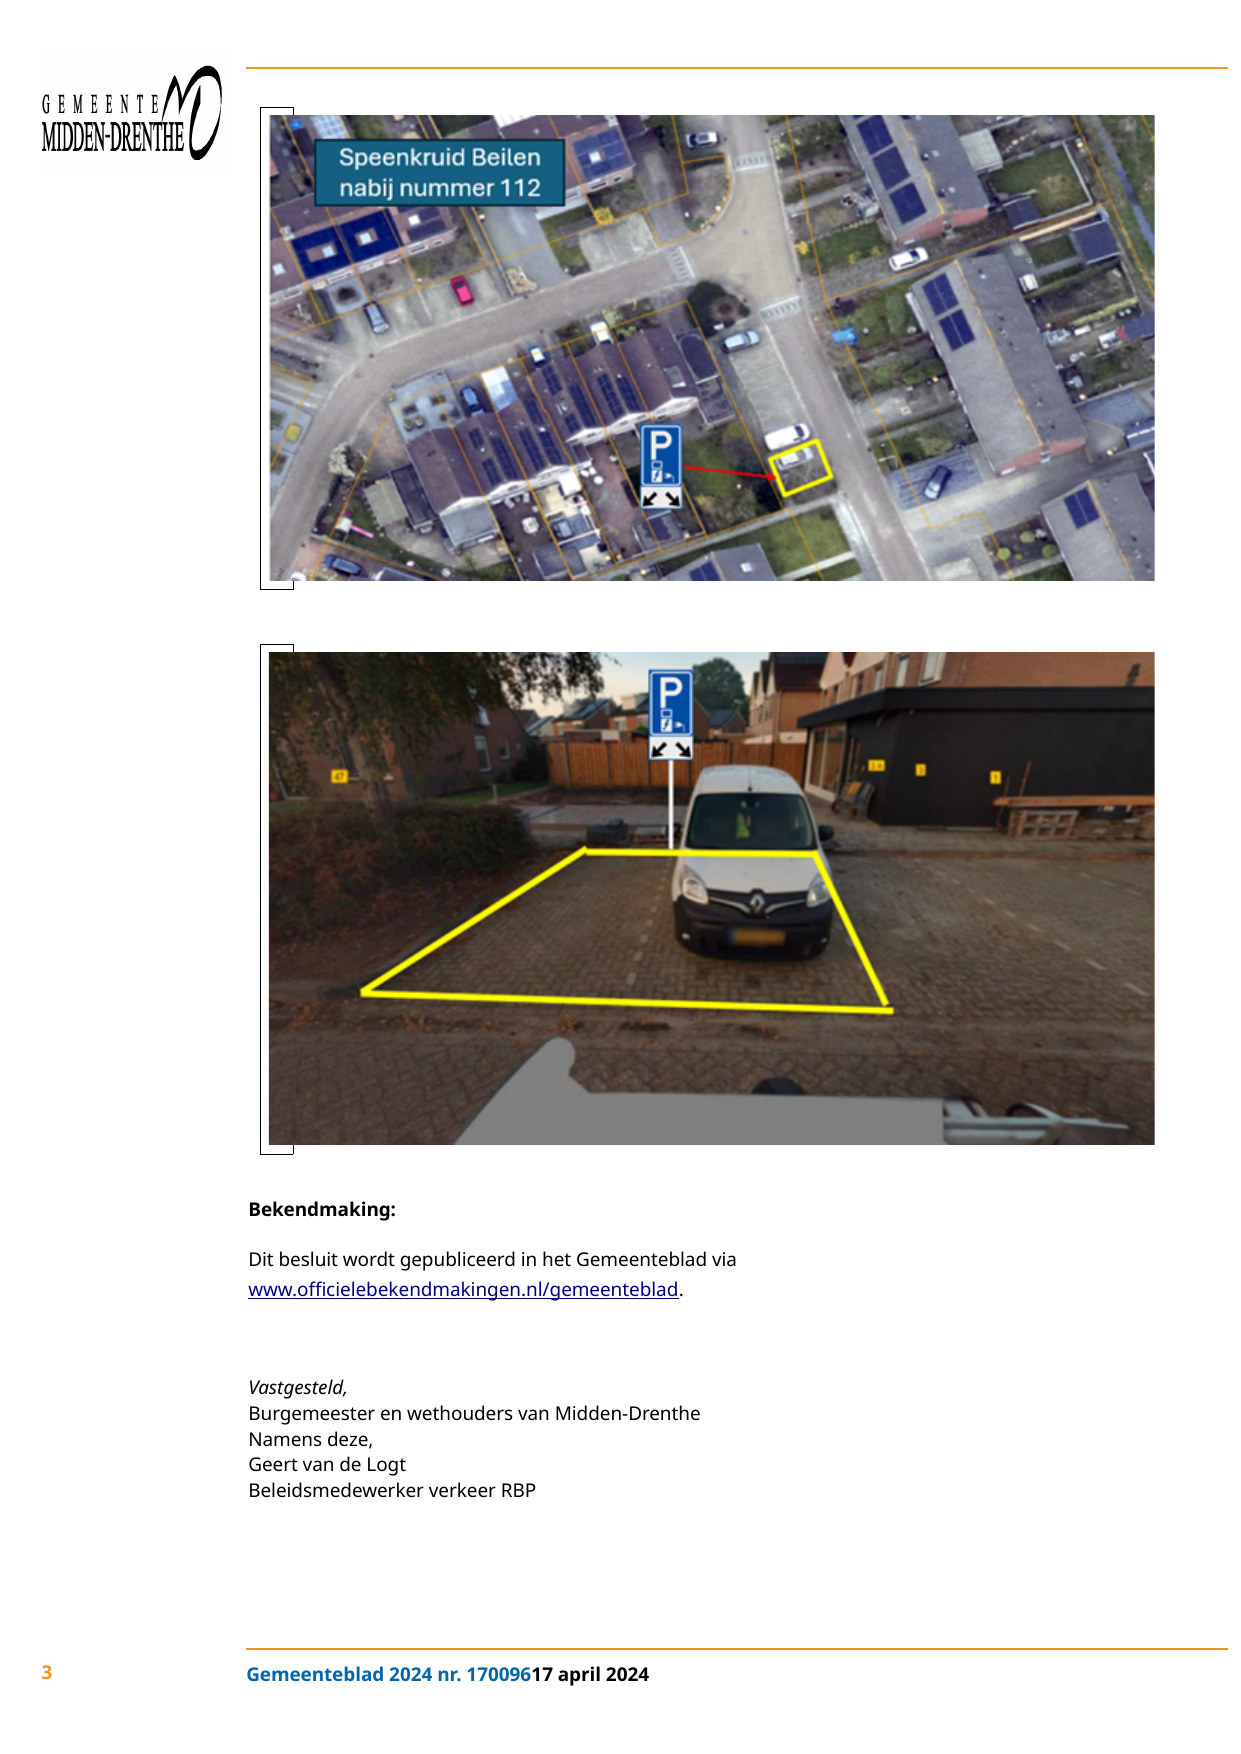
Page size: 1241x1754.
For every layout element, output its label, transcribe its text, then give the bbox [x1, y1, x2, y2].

text Namens deze, [248, 1426, 1152, 1451]
text Bekendmaking: [248, 1196, 1152, 1222]
picture [268, 115, 1155, 581]
picture [41, 47, 231, 172]
text Vastgesteld, [248, 1374, 1152, 1400]
text Burgemeester en wethouders van Midden-Drenthe [248, 1400, 1152, 1426]
picture [268, 652, 1155, 1145]
text Beleidsmedewerker verkeer RBP [248, 1477, 1152, 1503]
text Dit besluit wordt gepubliceerd in het Gemeenteblad via www.officielebekendmakingen.nl/gemeenteblad. [248, 1246, 1152, 1302]
text Geert van de Logt [248, 1451, 1152, 1477]
